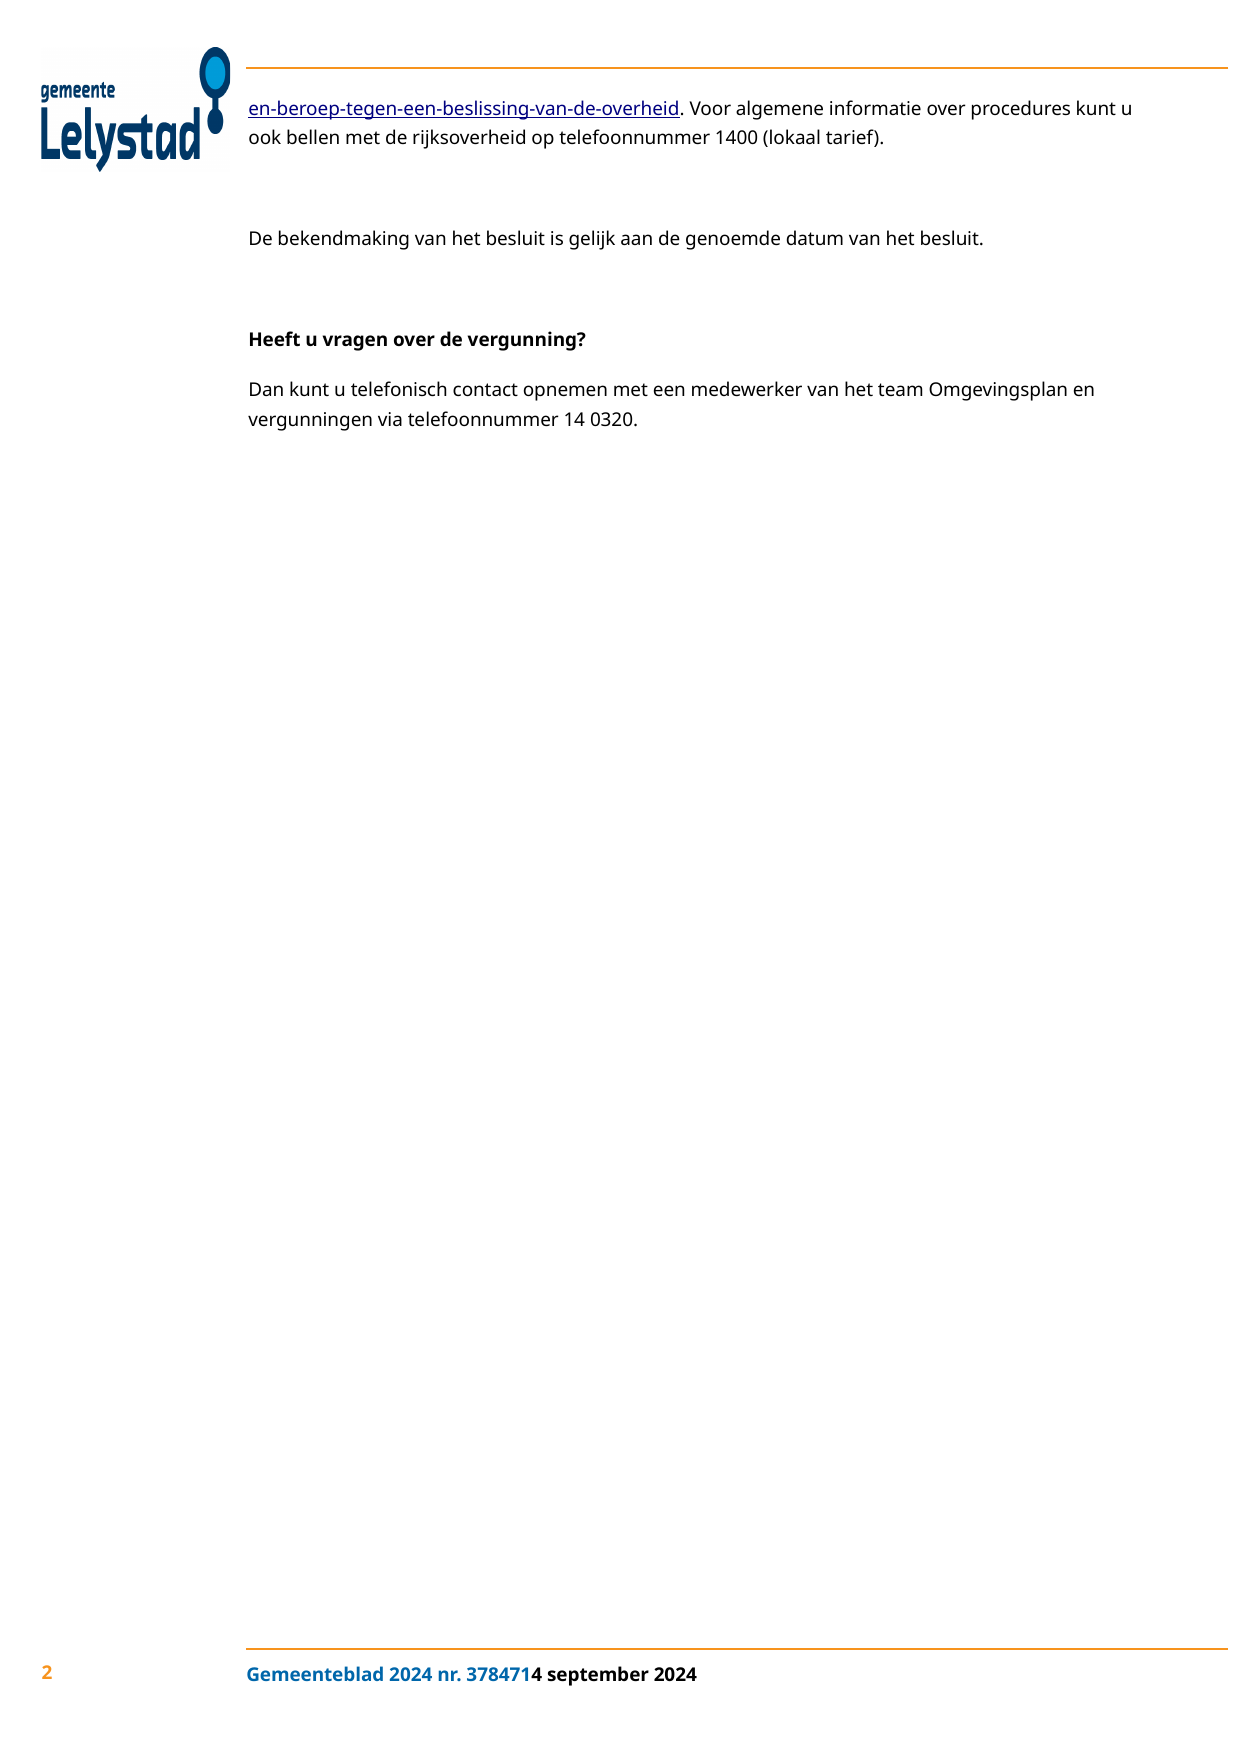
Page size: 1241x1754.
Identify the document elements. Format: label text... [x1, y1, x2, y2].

text De bekendmaking van het besluit is gelijk aan de genoemde datum van het besluit. [248, 225, 1152, 251]
text en-beroep-tegen-een-beslissing-van-de-overheid. Voor algemene informatie over procedures kunt u ook bellen met de rijksoverheid op telefoonnummer 1400 (lokaal tarief). [248, 95, 1152, 150]
text Heeft u vragen over de vergunning? [248, 326, 1152, 352]
picture [41, 47, 231, 172]
text Dan kunt u telefonisch contact opnemen met een medewerker van het team Omgevingsplan en vergunningen via telefoonnummer 14 0320. [248, 376, 1152, 432]
